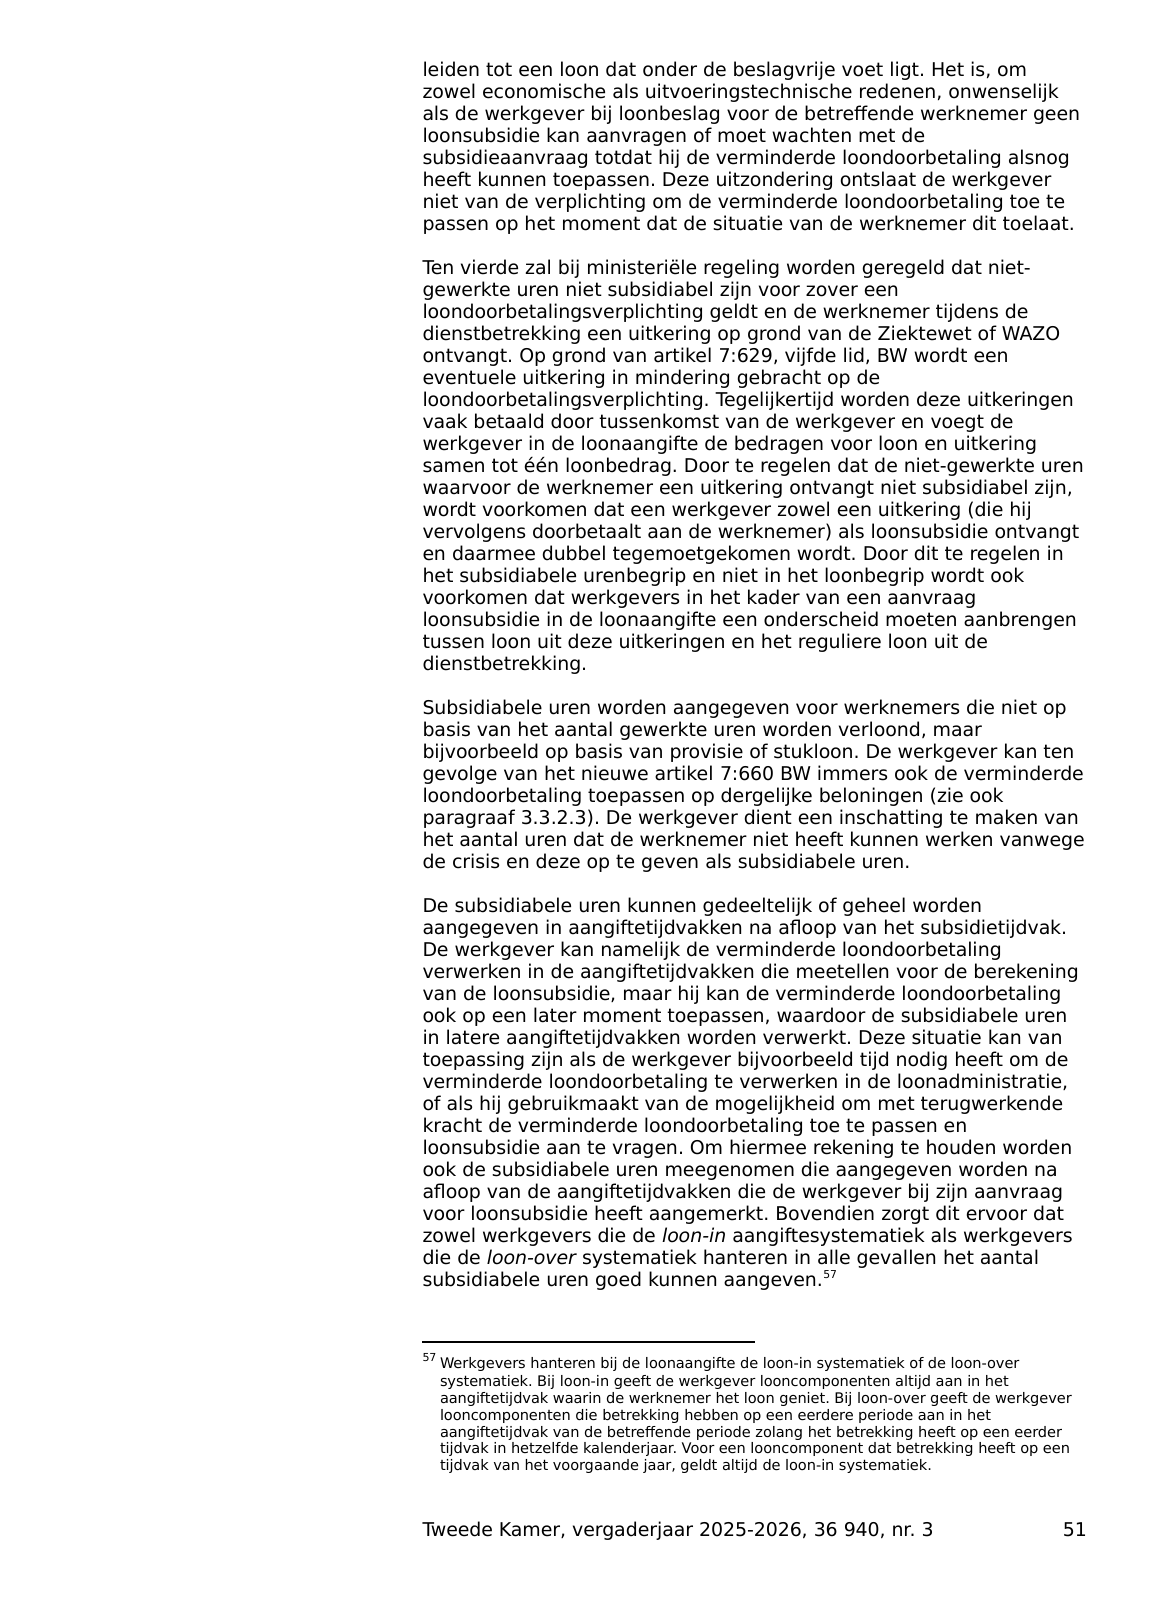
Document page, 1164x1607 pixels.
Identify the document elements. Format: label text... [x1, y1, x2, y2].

text Ten vierde zal bij ministeriële regeling worden geregeld dat niet-gewerkte uren niet subsidiabel zijn voor zover een loondoorbetalingsverplichting geldt en de werknemer tijdens de dienstbetrekking een uitkering op grond van de Ziektewet of WAZO ontvangt. Op grond van artikel 7:629, vijfde lid, BW wordt een eventuele uitkering in mindering gebracht op de loondoorbetalingsverplichting. Tegelijkertijd worden deze uitkeringen vaak betaald door tussenkomst van de werkgever en voegt de werkgever in de loonaangifte de bedragen voor loon en uitkering samen tot één loonbedrag. Door te regelen dat de niet-gewerkte uren waarvoor de werknemer een uitkering ontvangt niet subsidiabel zijn, wordt voorkomen dat een werkgever zowel een uitkering (die hij vervolgens doorbetaalt aan de werknemer) als loonsubsidie ontvangt en daarmee dubbel tegemoetgekomen wordt. Door dit te regelen in het subsidiabele urenbegrip en niet in het loonbegrip wordt ook voorkomen dat werkgevers in het kader van een aanvraag loonsubsidie in de loonaangifte een onderscheid moeten aanbrengen tussen loon uit deze uitkeringen en het reguliere loon uit de dienstbetrekking. [422, 257, 1087, 675]
text Werkgevers hanteren bij de loonaangifte de loon-in systematiek of de loon-over systematiek. Bij loon-in geeft de werkgever looncomponenten altijd aan in het aangiftetijdvak waarin de werknemer het loon geniet. Bij loon-over geeft de werkgever looncomponenten die betrekking hebben op een eerdere periode aan in het aangiftetijdvak van de betreffende periode zolang het betrekking heeft op een eerder tijdvak in hetzelfde kalenderjaar. Voor een looncomponent dat betrekking heeft op een tijdvak van het voorgaande jaar, geldt altijd de loon-in systematiek. [422, 1351, 1087, 1474]
text leiden tot een loon dat onder de beslagvrije voet ligt. Het is, om zowel economische als uitvoeringstechnische redenen, onwenselijk als de werkgever bij loonbeslag voor de betreffende werknemer geen loonsubsidie kan aanvragen of moet wachten met de subsidieaanvraag totdat hij de verminderde loondoorbetaling alsnog heeft kunnen toepassen. Deze uitzondering ontslaat de werkgever niet van de verplichting om de verminderde loondoorbetaling toe te passen op het moment dat de situatie van de werknemer dit toelaat. [422, 59, 1087, 235]
text De subsidiabele uren kunnen gedeeltelijk of geheel worden aangegeven in aangiftetijdvakken na afloop van het subsidietijdvak. De werkgever kan namelijk de verminderde loondoorbetaling verwerken in de aangiftetijdvakken die meetellen voor de berekening van de loonsubsidie, maar hij kan de verminderde loondoorbetaling ook op een later moment toepassen, waardoor de subsidiabele uren in latere aangiftetijdvakken worden verwerkt. Deze situatie kan van toepassing zijn als de werkgever bijvoorbeeld tijd nodig heeft om de verminderde loondoorbetaling te verwerken in de loonadministratie, of als hij gebruikmaakt van de mogelijkheid om met terugwerkende kracht de verminderde loondoorbetaling toe te passen en loonsubsidie aan te vragen. Om hiermee rekening te houden worden ook de subsidiabele uren meegenomen die aangegeven worden na afloop van de aangiftetijdvakken die de werkgever bij zijn aanvraag voor loonsubsidie heeft aangemerkt. Bovendien zorgt dit ervoor dat zowel werkgevers die de loon-in aangiftesystematiek als werkgevers die de loon-over systematiek hanteren in alle gevallen het aantal subsidiabele uren goed kunnen aangeven. [422, 895, 1087, 1291]
text Subsidiabele uren worden aangegeven voor werknemers die niet op basis van het aantal gewerkte uren worden verloond, maar bijvoorbeeld op basis van provisie of stukloon. De werkgever kan ten gevolge van het nieuwe artikel 7:660 BW immers ook de verminderde loondoorbetaling toepassen op dergelijke beloningen (zie ook paragraaf 3.3.2.3). De werkgever dient een inschatting te maken van het aantal uren dat de werknemer niet heeft kunnen werken vanwege de crisis en deze op te geven als subsidiabele uren. [422, 697, 1087, 873]
